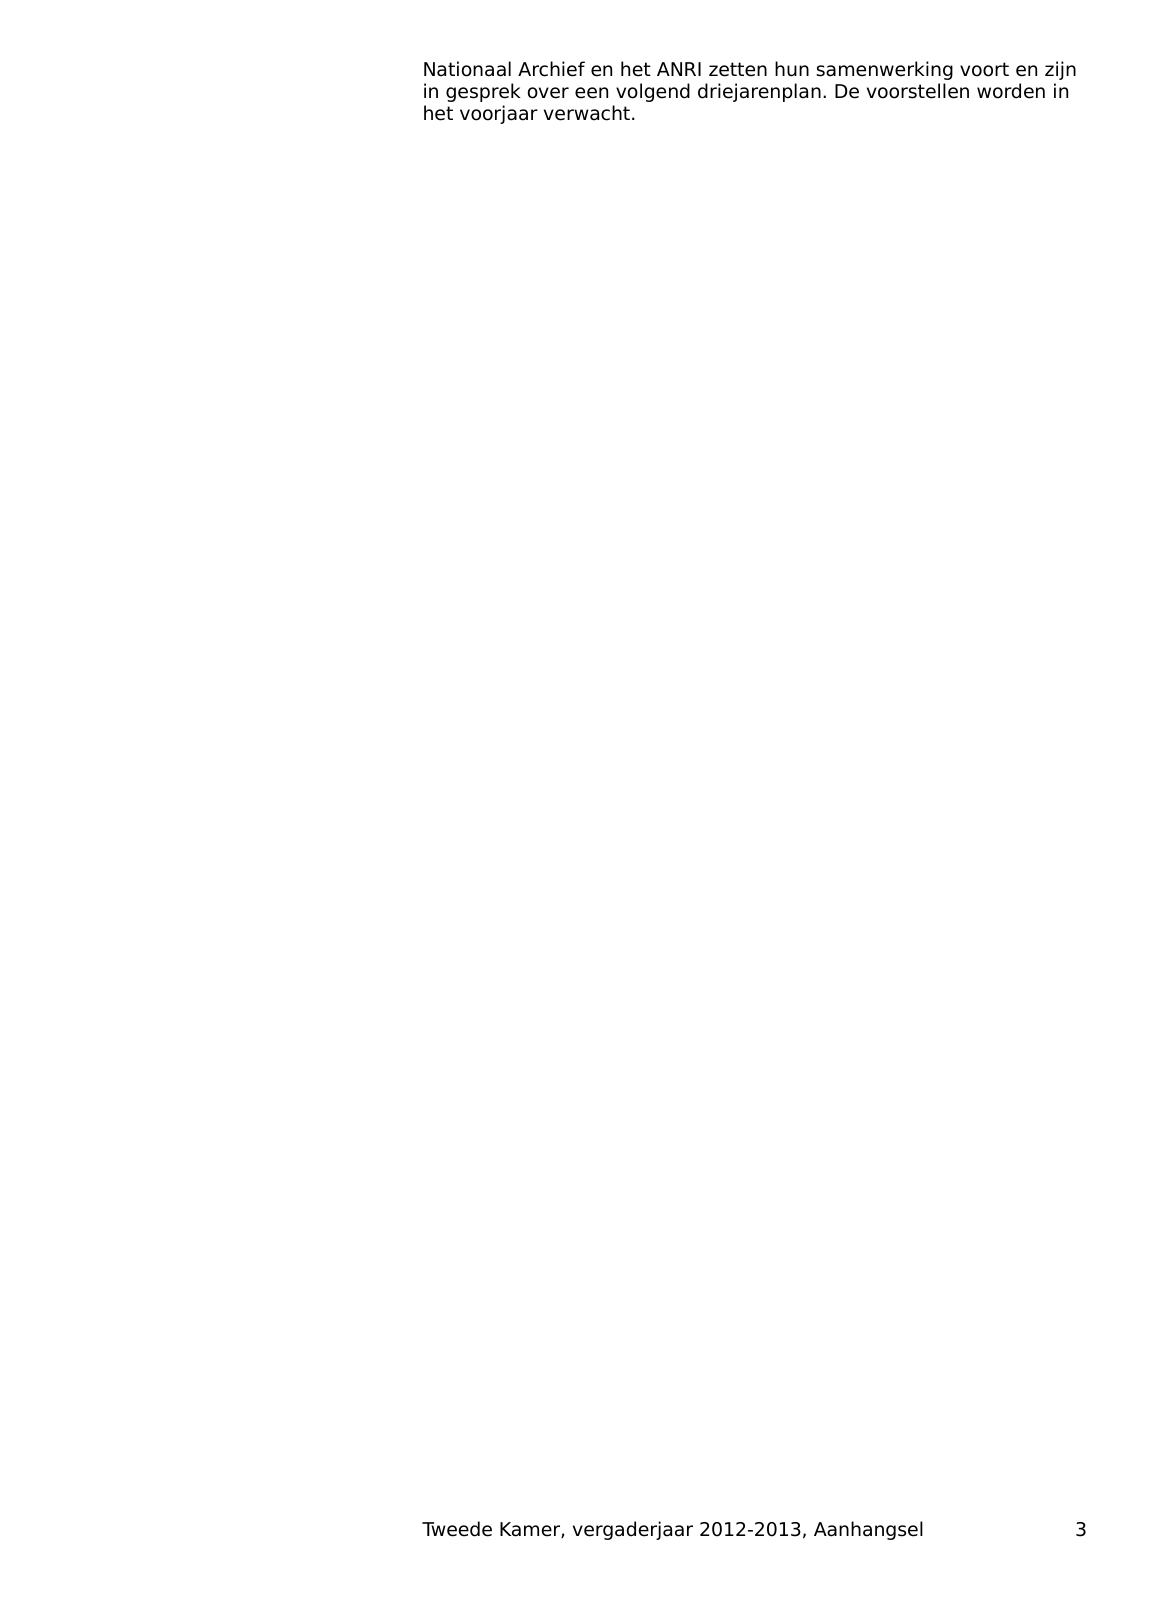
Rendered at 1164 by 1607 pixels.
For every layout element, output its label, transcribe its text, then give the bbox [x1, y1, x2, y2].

text Nationaal Archief en het ANRI zetten hun samenwerking voort en zijn in gesprek over een volgend driejarenplan. De voorstellen worden in het voorjaar verwacht. [422, 59, 1087, 125]
